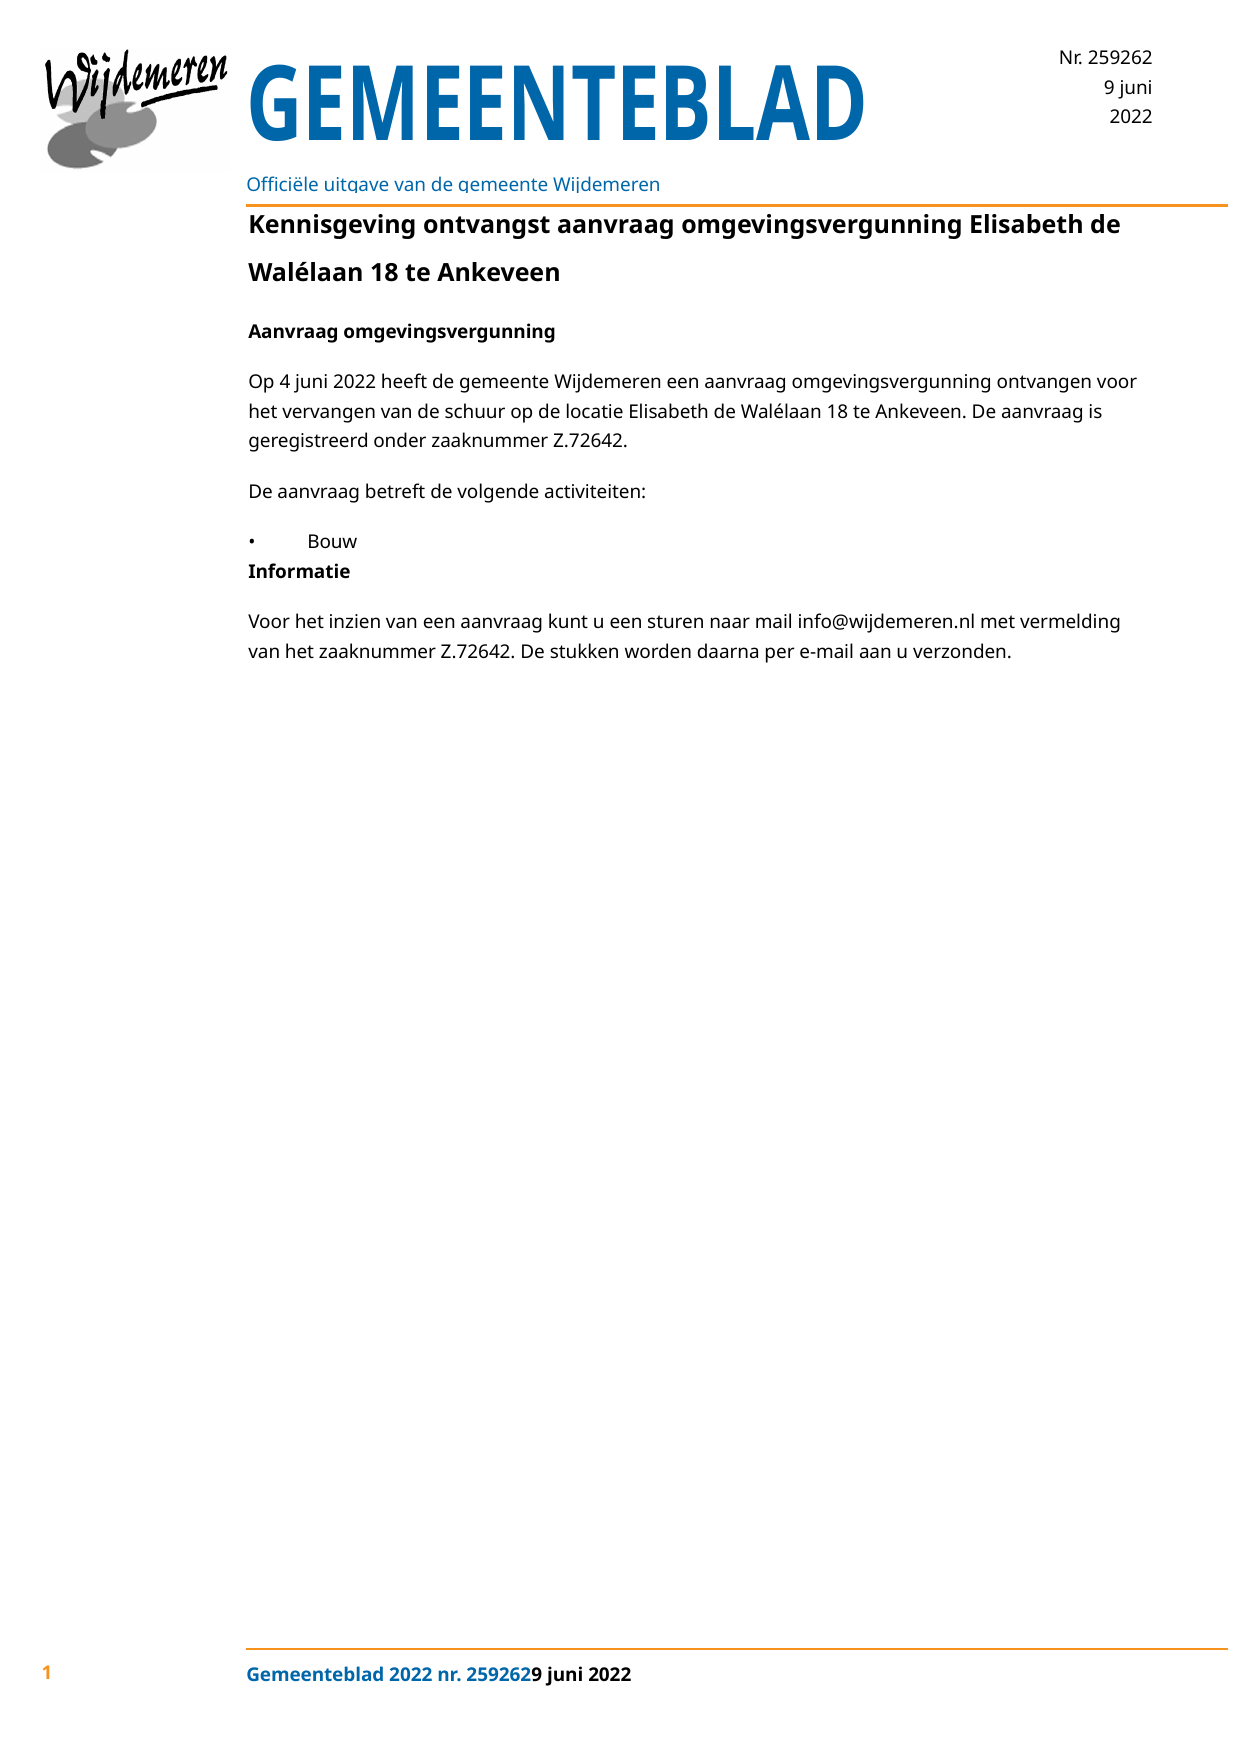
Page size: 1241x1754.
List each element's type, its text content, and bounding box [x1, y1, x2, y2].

text De aanvraag betreft de volgende activiteiten: [248, 478, 1152, 504]
picture [41, 47, 231, 172]
text Aanvraag omgevingsvergunning [248, 318, 1152, 344]
list Bouw [248, 528, 1152, 554]
text Voor het inzien van een aanvraag kunt u een sturen naar mail info@wijdemeren.nl met vermelding van het zaaknummer Z.72642. De stukken worden daarna per e-mail aan u verzonden. [248, 608, 1152, 664]
text Op 4 juni 2022 heeft de gemeente Wijdemeren een aanvraag omgevingsvergunning ontvangen voor het vervangen van de schuur op de locatie Elisabeth de Walélaan 18 te Ankeveen. De aanvraag is geregistreerd onder zaaknummer Z.72642. [248, 368, 1152, 453]
text Kennisgeving ontvangst aanvraag omgevingsvergunning Elisabeth de Walélaan 18 te Ankeveen [248, 207, 1152, 288]
text Informatie [248, 558, 1152, 584]
